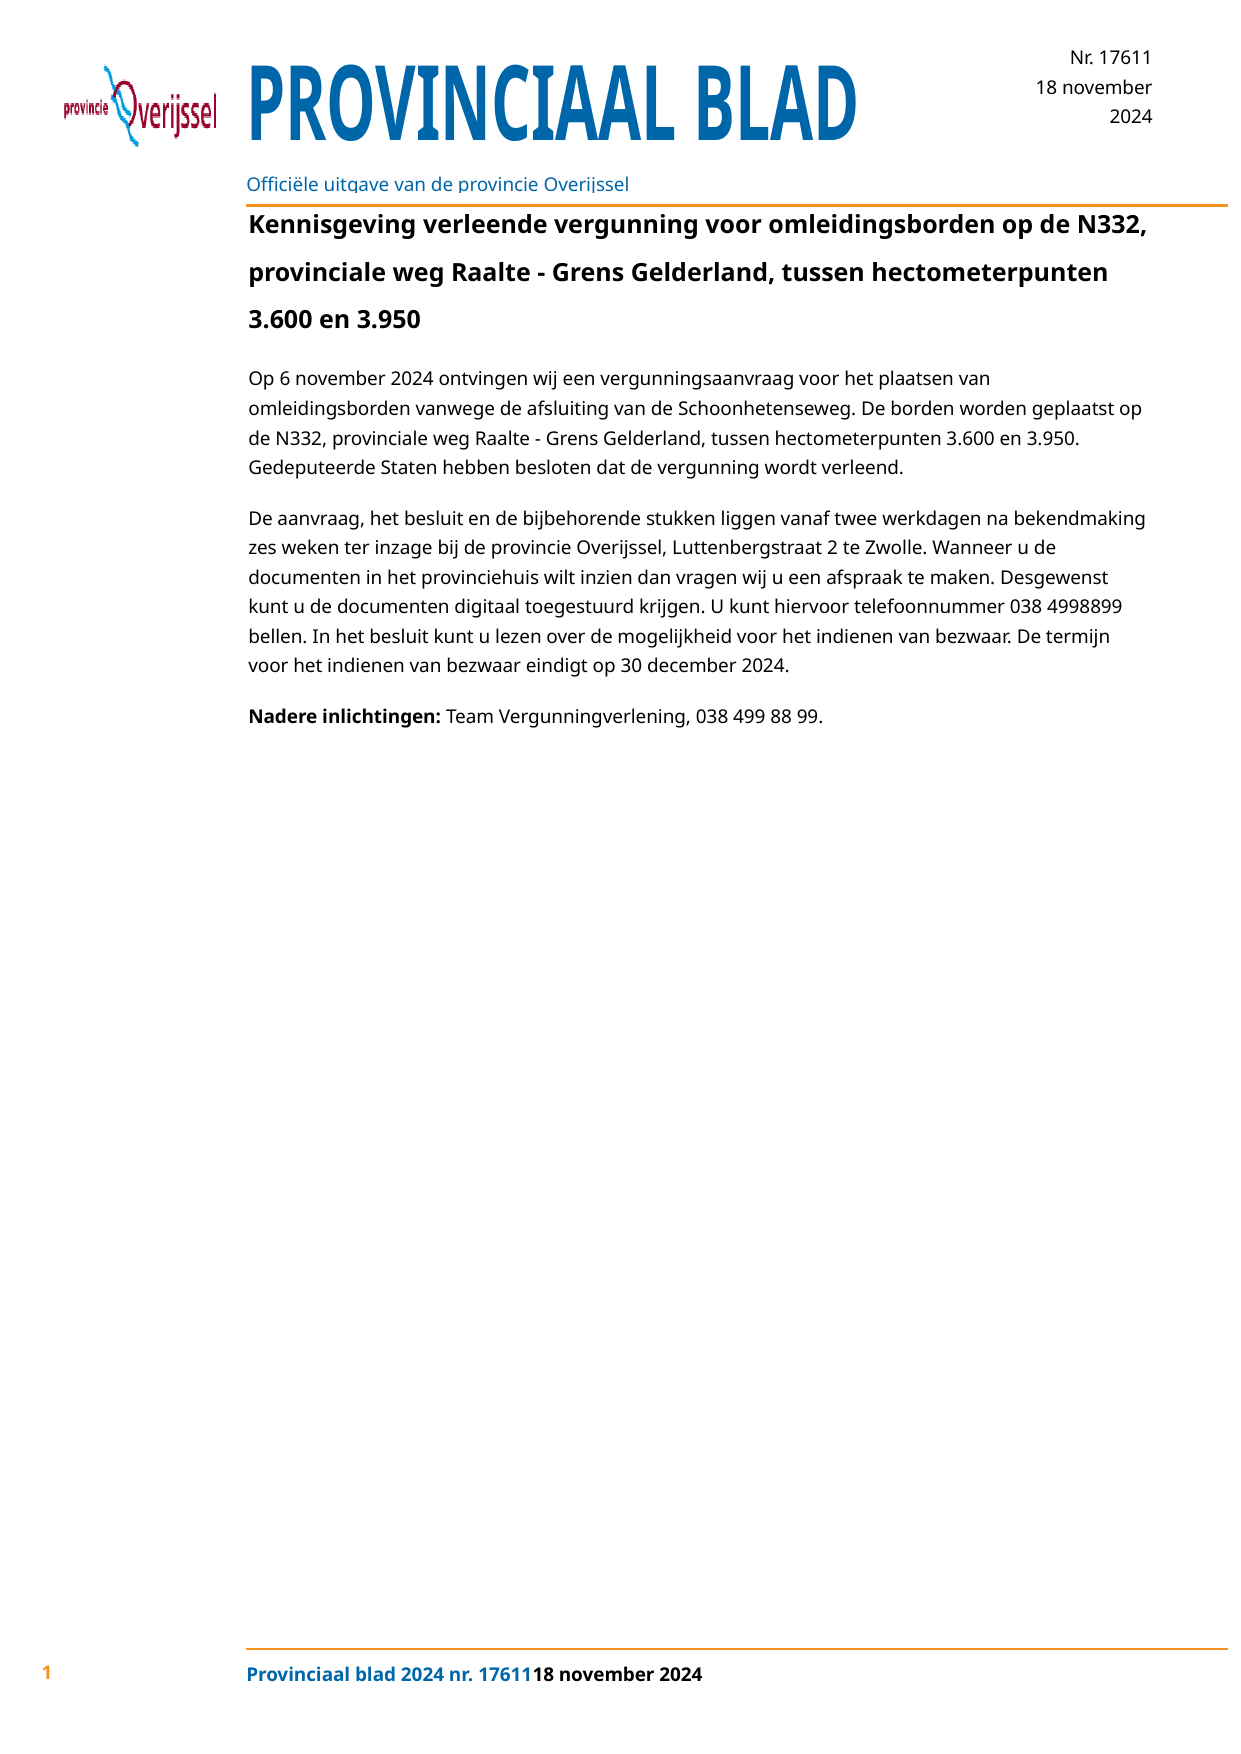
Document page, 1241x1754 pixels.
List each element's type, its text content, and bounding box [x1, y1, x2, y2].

picture [41, 47, 231, 172]
text Kennisgeving verleende vergunning voor omleidingsborden op de N332, provinciale weg Raalte - Grens Gelderland, tussen hectometerpunten 3.600 en 3.950 [248, 207, 1152, 336]
text Nadere inlichtingen: Team Vergunningverlening, 038 499 88 99. [248, 703, 1152, 729]
text De aanvraag, het besluit en de bijbehorende stukken liggen vanaf twee werkdagen na bekendmaking zes weken ter inzage bij de provincie Overijssel, Luttenbergstraat 2 te Zwolle. Wanneer u de documenten in het provinciehuis wilt inzien dan vragen wij u een afspraak te maken. Desgewenst kunt u de documenten digitaal toegestuurd krijgen. U kunt hiervoor telefoonnummer 038 4998899 bellen. In het besluit kunt u lezen over de mogelijkheid voor het indienen van bezwaar. De termijn voor het indienen van bezwaar eindigt op 30 december 2024. [248, 505, 1152, 678]
text Op 6 november 2024 ontvingen wij een vergunningsaanvraag voor het plaatsen van omleidingsborden vanwege de afsluiting van de Schoonhetenseweg. De borden worden geplaatst op de N332, provinciale weg Raalte - Grens Gelderland, tussen hectometerpunten 3.600 en 3.950. Gedeputeerde Staten hebben besloten dat de vergunning wordt verleend. [248, 366, 1152, 480]
